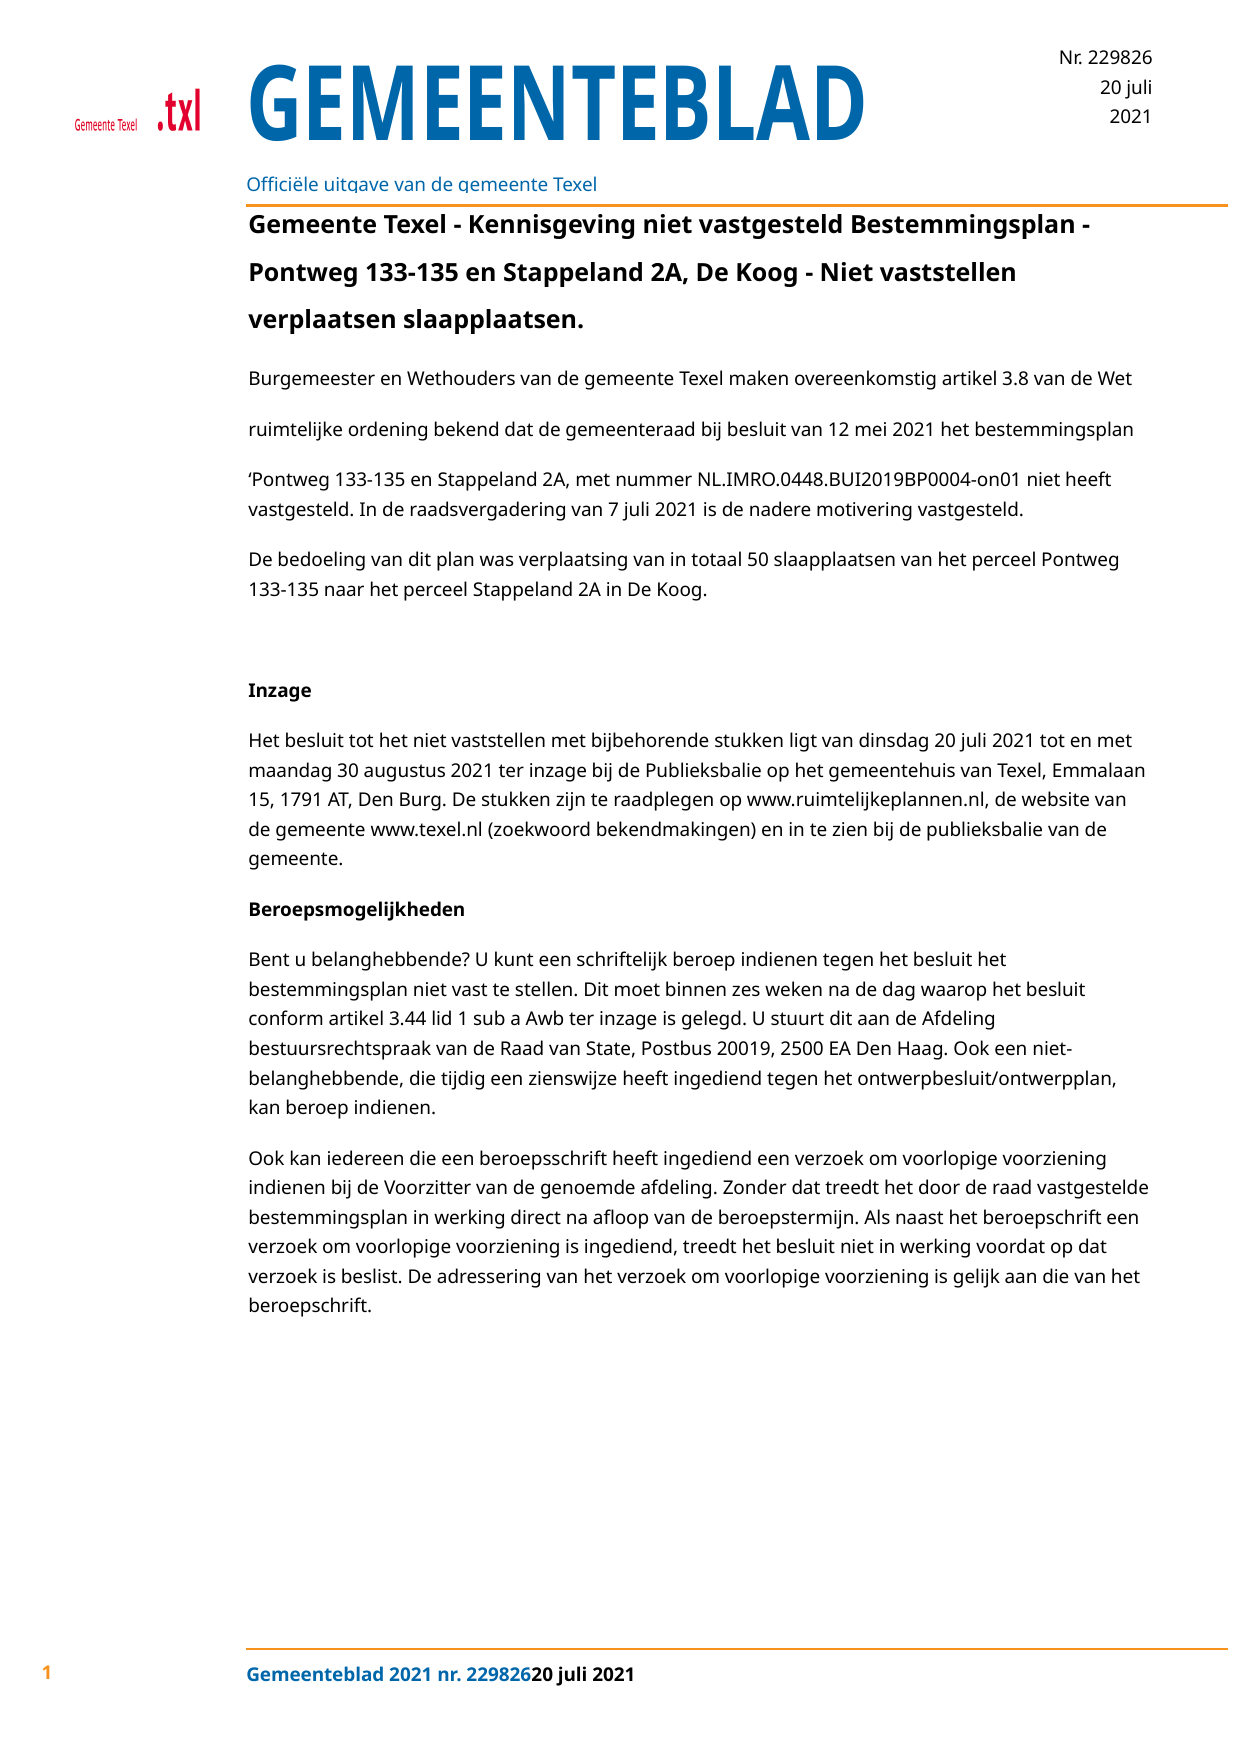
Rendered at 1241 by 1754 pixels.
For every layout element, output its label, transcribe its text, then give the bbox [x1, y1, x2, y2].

text Burgemeester en Wethouders van de gemeente Texel maken overeenkomstig artikel 3.8 van de Wet [248, 366, 1152, 391]
picture [41, 47, 231, 172]
text Ook kan iedereen die een beroepsschrift heeft ingediend een verzoek om voorlopige voorziening indienen bij de Voorzitter van de genoemde afdeling. Zonder dat treedt het door de raad vastgestelde bestemmingsplan in werking direct na afloop van de beroepstermijn. Als naast het beroepschrift een verzoek om voorlopige voorziening is ingediend, treedt het besluit niet in werking voordat op dat verzoek is beslist. De adressering van het verzoek om voorlopige voorziening is gelijk aan die van het beroepschrift. [248, 1145, 1152, 1318]
text Beroepsmogelijkheden [248, 896, 1152, 922]
text ‘Pontweg 133-135 en Stappeland 2A, met nummer NL.IMRO.0448.BUI2019BP0004-on01 niet heeft vastgesteld. In de raadsvergadering van 7 juli 2021 is de nadere motivering vastgesteld. [248, 466, 1152, 522]
text Het besluit tot het niet vaststellen met bijbehorende stukken ligt van dinsdag 20 juli 2021 tot en met maandag 30 augustus 2021 ter inzage bij de Publieksbalie op het gemeentehuis van Texel, Emmalaan 15, 1791 AT, Den Burg. De stukken zijn te raadplegen op www.ruimtelijkeplannen.nl, de website van de gemeente www.texel.nl (zoekwoord bekendmakingen) en in te zien bij de publieksbalie van de gemeente. [248, 727, 1152, 871]
text ruimtelijke ordening bekend dat de gemeenteraad bij besluit van 12 mei 2021 het bestemmingsplan [248, 416, 1152, 442]
text Gemeente Texel - Kennisgeving niet vastgesteld Bestemmingsplan - Pontweg 133-135 en Stappeland 2A, De Koog - Niet vaststellen verplaatsen slaapplaatsen. [248, 207, 1152, 336]
text Inzage [248, 677, 1152, 702]
text Bent u belanghebbende? U kunt een schriftelijk beroep indienen tegen het besluit het bestemmingsplan niet vast te stellen. Dit moet binnen zes weken na de dag waarop het besluit conform artikel 3.44 lid 1 sub a Awb ter inzage is gelegd. U stuurt dit aan de Afdeling bestuursrechtspraak van de Raad van State, Postbus 20019, 2500 EA Den Haag. Ook een niet- belanghebbende, die tijdig een zienswijze heeft ingediend tegen het ontwerpbesluit/ontwerpplan, kan beroep indienen. [248, 946, 1152, 1120]
text De bedoeling van dit plan was verplaatsing van in totaal 50 slaapplaatsen van het perceel Pontweg 133-135 naar het perceel Stappeland 2A in De Koog. [248, 546, 1152, 602]
